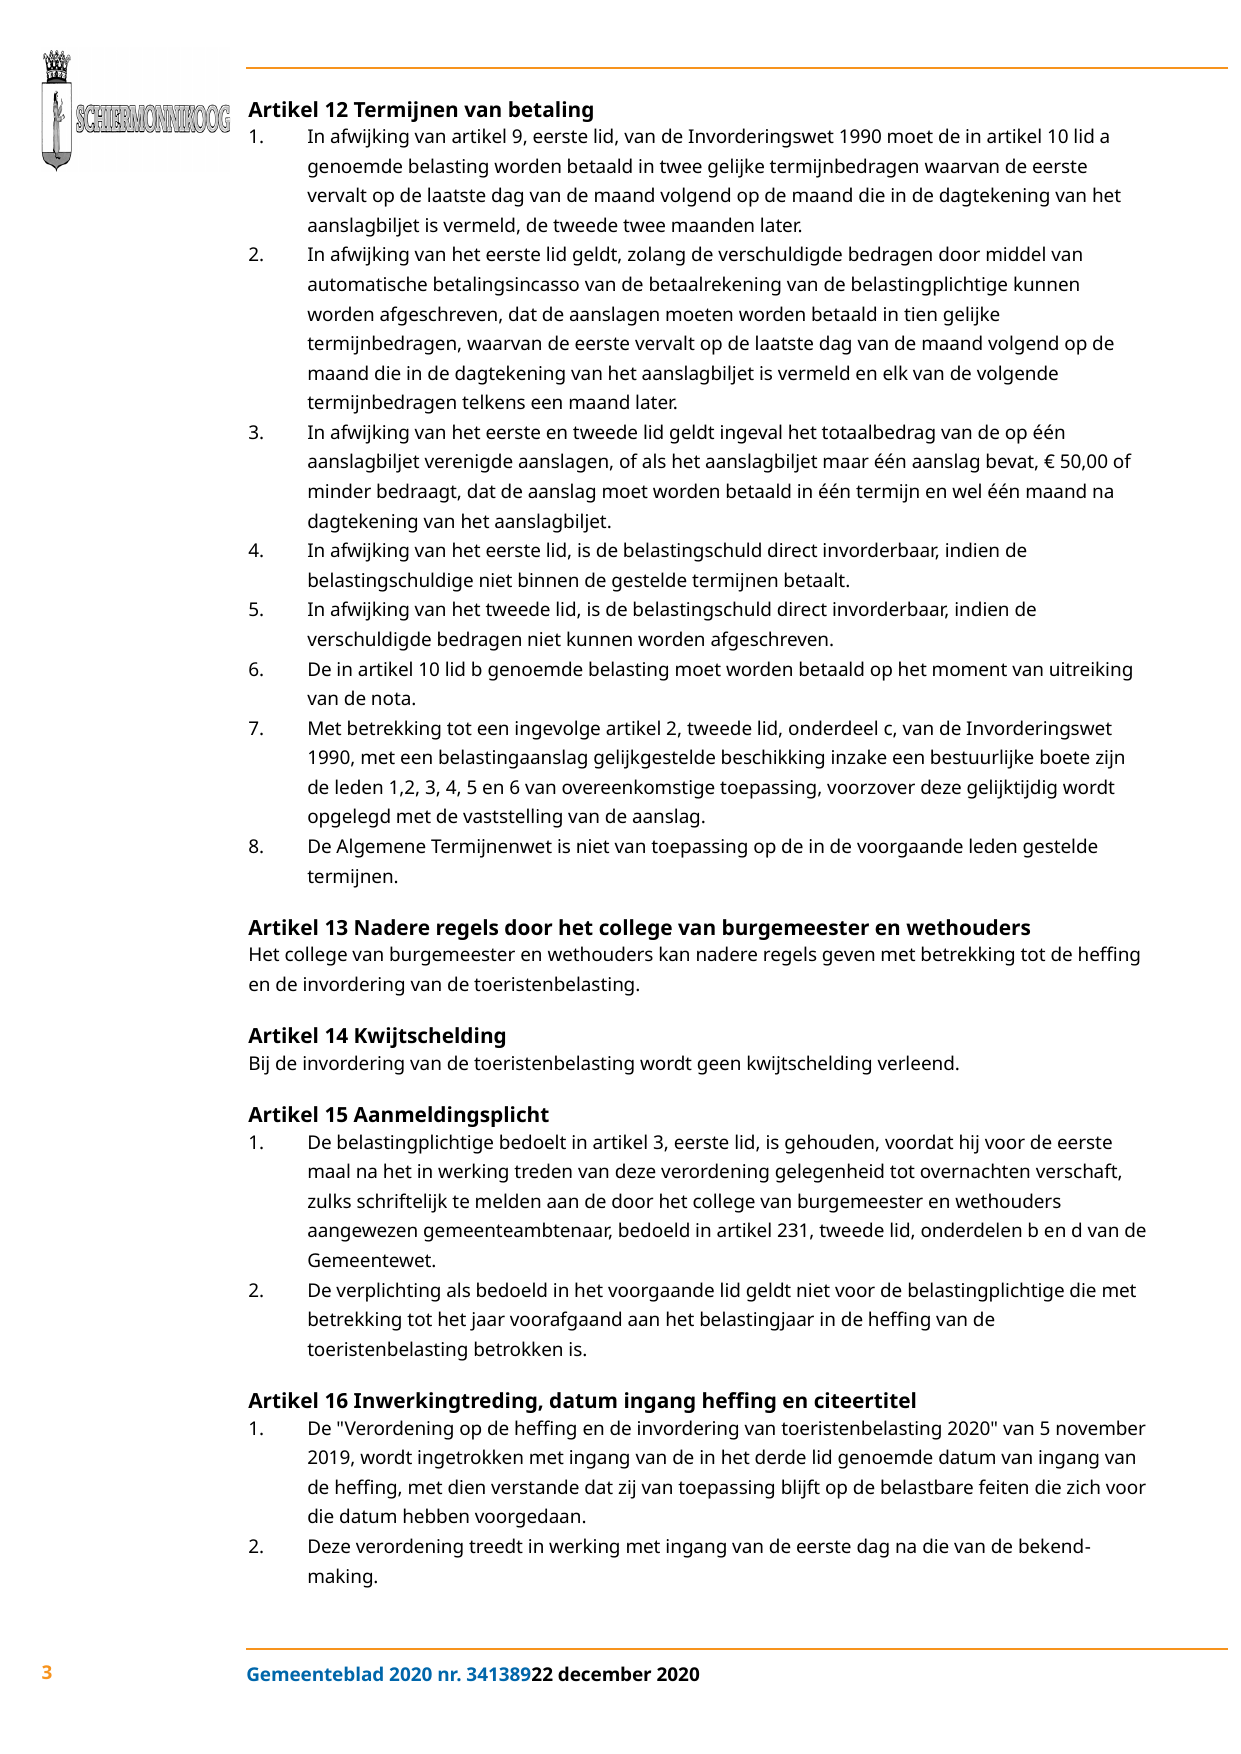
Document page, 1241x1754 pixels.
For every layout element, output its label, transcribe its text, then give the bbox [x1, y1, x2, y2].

list De Algemene Termijnenwet is niet van toepassing op de in de voorgaande leden gestelde termijnen. [248, 833, 1152, 888]
list De belastingplichtige bedoelt in artikel 3, eerste lid, is gehouden, voordat hij voor de eerste maal na het in werking treden van deze verorde­ning gelegenheid tot overnachten ver­schaft, zulks schriftelijk te melden aan de door het college van burgemeester en wethouders aangewezen gemeenteambtenaar, bedoeld in artikel 231, tweede lid, onderdelen b en d van de Gemeentewet. [248, 1129, 1152, 1273]
text Artikel 15 Aanmeldingsplicht [248, 1101, 1152, 1129]
list In afwijking van het eerste en tweede lid geldt ingeval het totaalbedrag van de op één aanslagbiljet verenigde aanslagen, of als het aanslagbiljet maar één aanslag bevat, € 50,00 of minder bedraagt, dat de aanslag moet worden betaald in één termijn en wel één maand na dagtekening van het aanslagbiljet. [248, 419, 1152, 533]
text Artikel 12 Termijnen van betaling [248, 95, 1152, 123]
list In afwijking van het eerste lid, is de belastingschuld direct invorderbaar, indien de belastingschuldige niet binnen de gestelde termijnen betaalt. [248, 537, 1152, 593]
list De in artikel 10 lid b genoemde belasting moet worden betaald op het moment van uitreiking van de nota. [248, 656, 1152, 711]
text Het college van burgemeester en wethouders kan nadere regels geven met betrekking tot de heffing en de invordering van de toeristenbelasting. [248, 942, 1152, 997]
list De "Verordening op de heffing en de invordering van toeristenbelasting 2020" van 5 november 2019, wordt ingetrokken met ingang van de in het derde lid genoemde datum van ingang van de heffing, met dien verstande dat zij van toepas­sing blijft op de belastbare feiten die zich voor die datum hebben voorgedaan. [248, 1415, 1152, 1529]
list In afwijking van het eerste lid geldt, zolang de verschuldigde bedragen door middel van automatische betalingsincasso van de betaalrekening van de belastingplichtige kunnen worden afgeschreven, dat de aanslagen moeten worden betaald in tien gelijke termijnbedragen, waarvan de eerste vervalt op de laatste dag van de maand volgend op de maand die in de dagtekening van het aanslagbiljet is vermeld en elk van de volgende termijnbedragen telkens een maand later. [248, 242, 1152, 415]
picture [41, 47, 231, 172]
list In afwijking van het tweede lid, is de belastingschuld direct invorderbaar, indien de verschuldigde bedragen niet kunnen worden afgeschreven. [248, 597, 1152, 652]
list De verplichting als bedoeld in het voorgaande lid geldt niet voor de belastingplichtige die met betrekking tot het jaar voorafgaand aan het belastingjaar in de heffing van de toeristenbelasting betrokken is. [248, 1277, 1152, 1362]
text Artikel 16 Inwerkingtreding, datum ingang heffing en citeertitel [248, 1386, 1152, 1415]
text Bij de invordering van de toeristenbelasting wordt geen kwijtschelding verleend. [248, 1050, 1152, 1076]
text Artikel 14 Kwijtschelding [248, 1022, 1152, 1050]
text Artikel 13 Nadere regels door het college van burgemeester en wethouders [248, 913, 1152, 942]
list In afwijking van artikel 9, eerste lid, van de Invorderingswet 1990 moet de in artikel 10 lid a genoemde belasting worden betaald in twee gelijke termijnbedragen waarvan de eerste vervalt op de laatste dag van de maand volgend op de maand die in de dagtekening van het aanslagbiljet is vermeld, de tweede twee maanden later. [248, 123, 1152, 238]
list Met betrekking tot een ingevolge artikel 2, tweede lid, onderdeel c, van de Invorderingswet 1990, met een belastingaanslag gelijkgestelde beschikking inzake een bestuurlijke boete zijn de leden 1,2, 3, 4, 5 en 6 van overeenkomstige toepassing, voorzover deze gelijktijdig wordt opgelegd met de vaststelling van de aanslag. [248, 715, 1152, 829]
list Deze verordening treedt in werking met ingang van de eerste dag na die van de bekend­making. [248, 1533, 1152, 1588]
